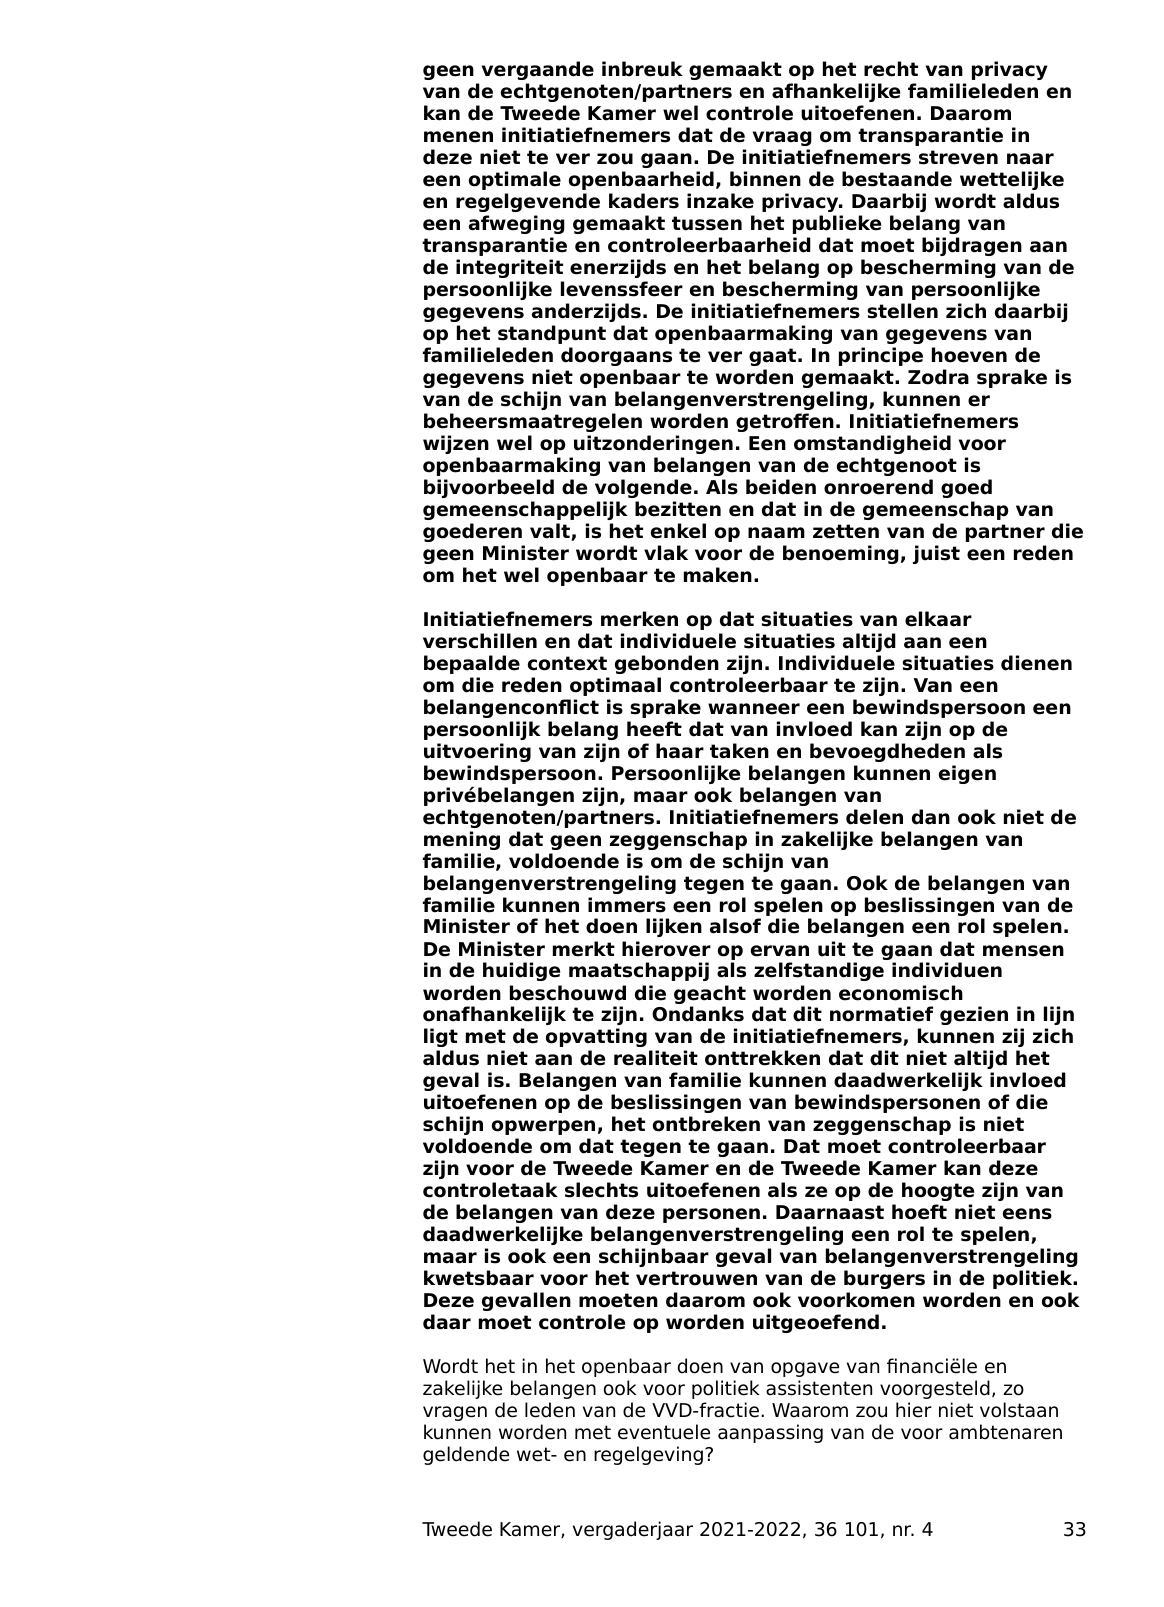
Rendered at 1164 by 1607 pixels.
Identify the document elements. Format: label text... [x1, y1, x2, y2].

text Initiatiefnemers merken op dat situaties van elkaar verschillen en dat individuele situaties altijd aan een bepaalde context gebonden zijn. Individuele situaties dienen om die reden optimaal controleerbaar te zijn. Van een belangenconflict is sprake wanneer een bewindspersoon een persoonlijk belang heeft dat van invloed kan zijn op de uitvoering van zijn of haar taken en bevoegdheden als bewindspersoon. Persoonlijke belangen kunnen eigen privébelangen zijn, maar ook belangen van echtgenoten/partners. Initiatiefnemers delen dan ook niet de mening dat geen zeggenschap in zakelijke belangen van familie, voldoende is om de schijn van belangenverstrengeling tegen te gaan. Ook de belangen van familie kunnen immers een rol spelen op beslissingen van de Minister of het doen lijken alsof die belangen een rol spelen. De Minister merkt hierover op ervan uit te gaan dat mensen in de huidige maatschappij als zelfstandige individuen worden beschouwd die geacht worden economisch onafhankelijk te zijn. Ondanks dat dit normatief gezien in lijn ligt met de opvatting van de initiatiefnemers, kunnen zij zich aldus niet aan de realiteit onttrekken dat dit niet altijd het geval is. Belangen van familie kunnen daadwerkelijk invloed uitoefenen op de beslissingen van bewindspersonen of die schijn opwerpen, het ontbreken van zeggenschap is niet voldoende om dat tegen te gaan. Dat moet controleerbaar zijn voor de Tweede Kamer en de Tweede Kamer kan deze controletaak slechts uitoefenen als ze op de hoogte zijn van de belangen van deze personen. Daarnaast hoeft niet eens daadwerkelijke belangenverstrengeling een rol te spelen, maar is ook een schijnbaar geval van belangenverstrengeling kwetsbaar voor het vertrouwen van de burgers in de politiek. Deze gevallen moeten daarom ook voorkomen worden en ook daar moet controle op worden uitgeoefend. [422, 609, 1087, 1334]
text geen vergaande inbreuk gemaakt op het recht van privacy van de echtgenoten/partners en afhankelijke familieleden en kan de Tweede Kamer wel controle uitoefenen. Daarom menen initiatiefnemers dat de vraag om transparantie in deze niet te ver zou gaan. De initiatiefnemers streven naar een optimale openbaarheid, binnen de bestaande wettelijke en regelgevende kaders inzake privacy. Daarbij wordt aldus een afweging gemaakt tussen het publieke belang van transparantie en controleerbaarheid dat moet bijdragen aan de integriteit enerzijds en het belang op bescherming van de persoonlijke levenssfeer en bescherming van persoonlijke gegevens anderzijds. De initiatiefnemers stellen zich daarbij op het standpunt dat openbaarmaking van gegevens van familieleden doorgaans te ver gaat. In principe hoeven de gegevens niet openbaar te worden gemaakt. Zodra sprake is van de schijn van belangenverstrengeling, kunnen er beheersmaatregelen worden getroffen. Initiatiefnemers wijzen wel op uitzonderingen. Een omstandigheid voor openbaarmaking van belangen van de echtgenoot is bijvoorbeeld de volgende. Als beiden onroerend goed gemeenschappelijk bezitten en dat in de gemeenschap van goederen valt, is het enkel op naam zetten van de partner die geen Minister wordt vlak voor de benoeming, juist een reden om het wel openbaar te maken. [422, 59, 1087, 587]
text Wordt het in het openbaar doen van opgave van financiële en zakelijke belangen ook voor politiek assistenten voorgesteld, zo vragen de leden van de VVD-fractie. Waarom zou hier niet volstaan kunnen worden met eventuele aanpassing van de voor ambtenaren geldende wet- en regelgeving? [422, 1356, 1087, 1466]
